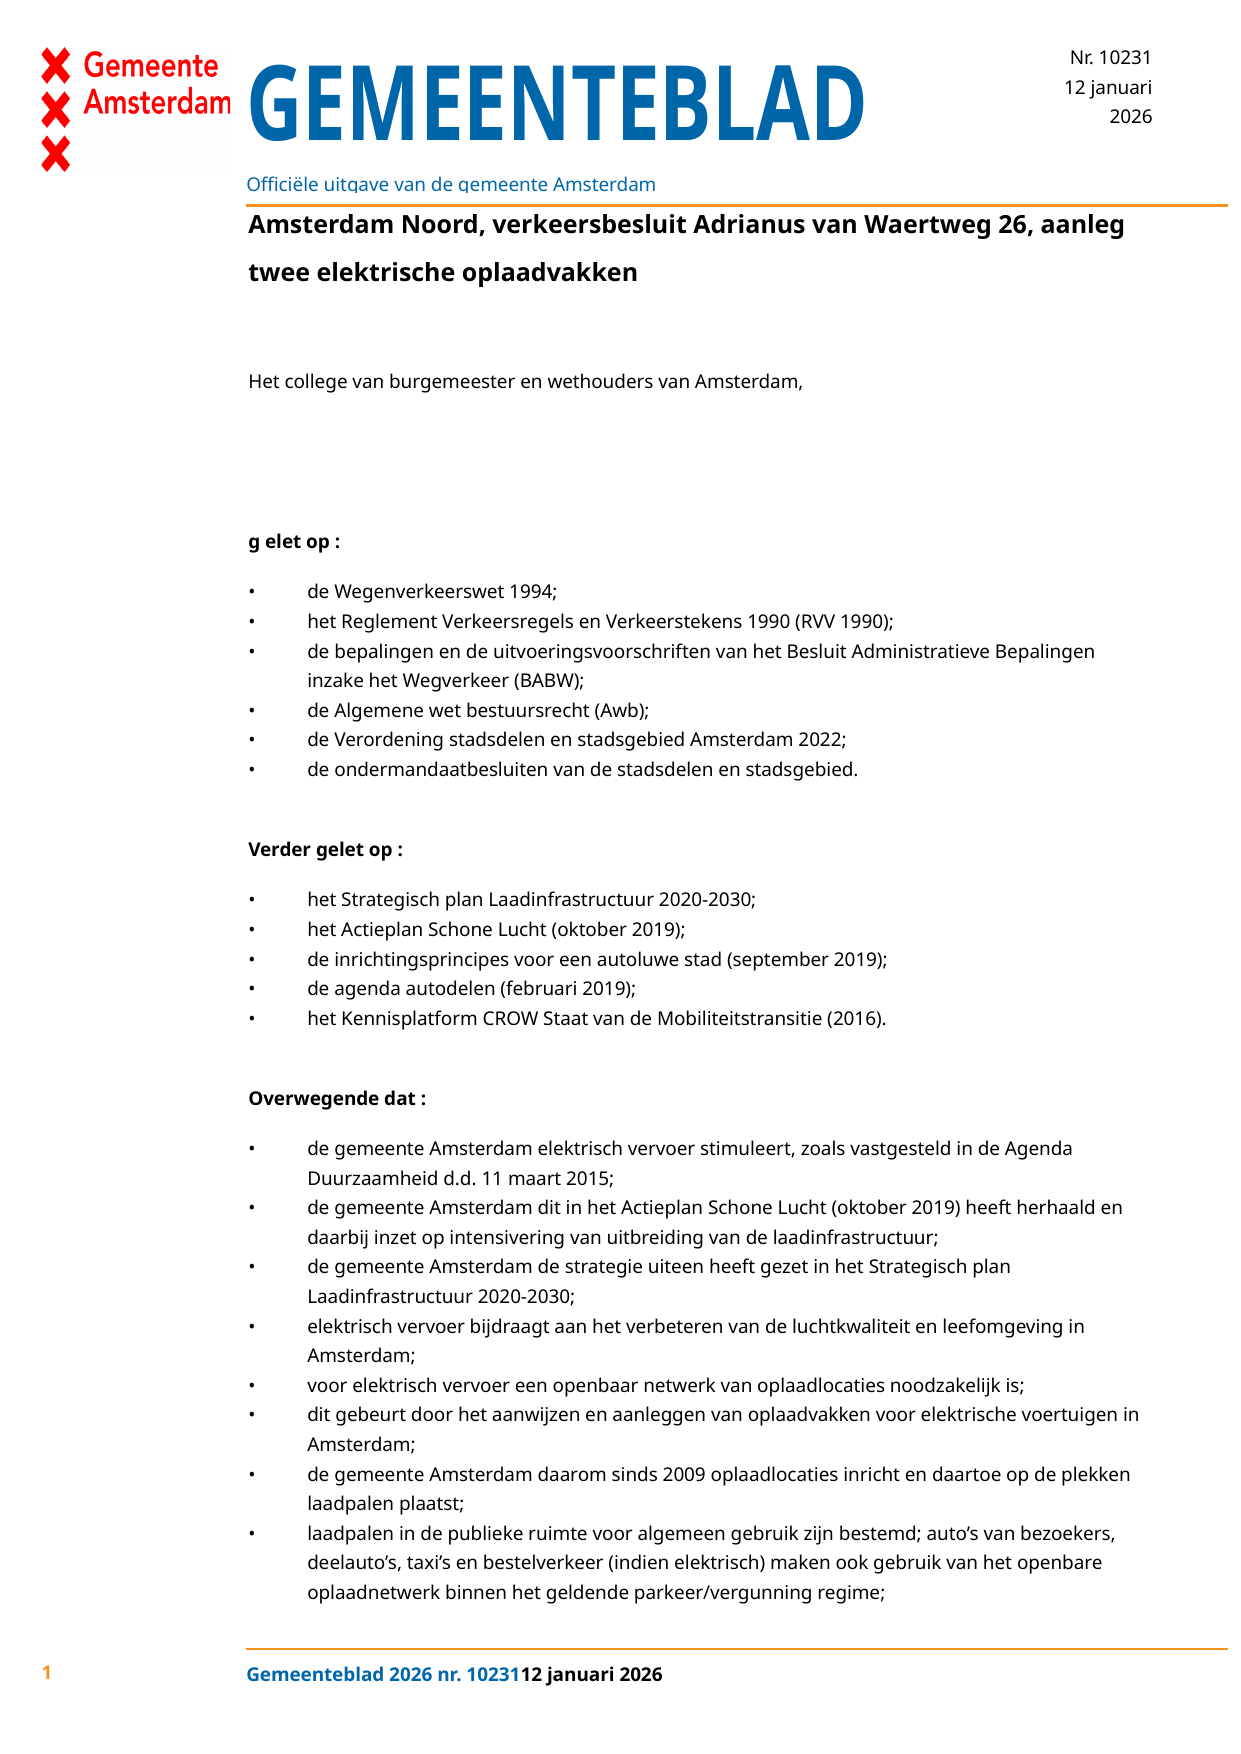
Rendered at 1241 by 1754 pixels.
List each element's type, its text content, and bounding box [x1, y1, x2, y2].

list het Actieplan Schone Lucht (oktober 2019); [248, 916, 1152, 942]
list dit gebeurt door het aanwijzen en aanleggen van oplaadvakken voor elektrische voertuigen in Amsterdam; [248, 1402, 1152, 1457]
text Overwegende dat : [248, 1085, 1152, 1111]
text Het college van burgemeester en wethouders van Amsterdam, [248, 368, 1152, 394]
list de gemeente Amsterdam dit in het Actieplan Schone Lucht (oktober 2019) heeft herhaald en daarbij inzet op intensivering van uitbreiding van de laadinfrastructuur; [248, 1194, 1152, 1250]
picture [41, 47, 231, 172]
list de ondermandaatbesluiten van de stadsdelen en stadsgebied. [248, 756, 1152, 782]
list voor elektrisch vervoer een openbaar netwerk van oplaadlocaties noodzakelijk is; [248, 1372, 1152, 1398]
list de Wegenverkeerswet 1994; [248, 579, 1152, 604]
list de agenda autodelen (februari 2019); [248, 975, 1152, 1001]
list de bepalingen en de uitvoeringsvoorschriften van het Besluit Administratieve Bepalingen inzake het Wegverkeer (BABW); [248, 638, 1152, 693]
text Amsterdam Noord, verkeersbesluit Adrianus van Waertweg 26, aanleg twee elektrische oplaadvakken [248, 207, 1152, 288]
list laadpalen in de publieke ruimte voor algemeen gebruik zijn bestemd; auto’s van bezoekers, deelauto’s, taxi’s en bestelverkeer (indien elektrisch) maken ook gebruik van het openbare oplaadnetwerk binnen het geldende parkeer/vergunning regime; [248, 1520, 1152, 1605]
list het Reglement Verkeersregels en Verkeerstekens 1990 (RVV 1990); [248, 608, 1152, 634]
list de gemeente Amsterdam daarom sinds 2009 oplaadlocaties inricht en daartoe op de plekken laadpalen plaatst; [248, 1461, 1152, 1516]
text g elet op : [248, 528, 1152, 554]
list de Verordening stadsdelen en stadsgebied Amsterdam 2022; [248, 727, 1152, 752]
text Verder gelet op : [248, 836, 1152, 862]
list de Algemene wet bestuursrecht (Awb); [248, 697, 1152, 723]
list het Strategisch plan Laadinfrastructuur 2020-2030; [248, 887, 1152, 912]
list elektrisch vervoer bijdraagt aan het verbeteren van de luchtkwaliteit en leefomgeving in Amsterdam; [248, 1313, 1152, 1368]
list de gemeente Amsterdam de strategie uiteen heeft gezet in het Strategisch plan Laadinfrastructuur 2020-2030; [248, 1254, 1152, 1309]
list de gemeente Amsterdam elektrisch vervoer stimuleert, zoals vastgesteld in de Agenda Duurzaamheid d.d. 11 maart 2015; [248, 1135, 1152, 1191]
list de inrichtingsprincipes voor een autoluwe stad (september 2019); [248, 946, 1152, 971]
list het Kennisplatform CROW Staat van de Mobiliteitstransitie (2016). [248, 1005, 1152, 1031]
